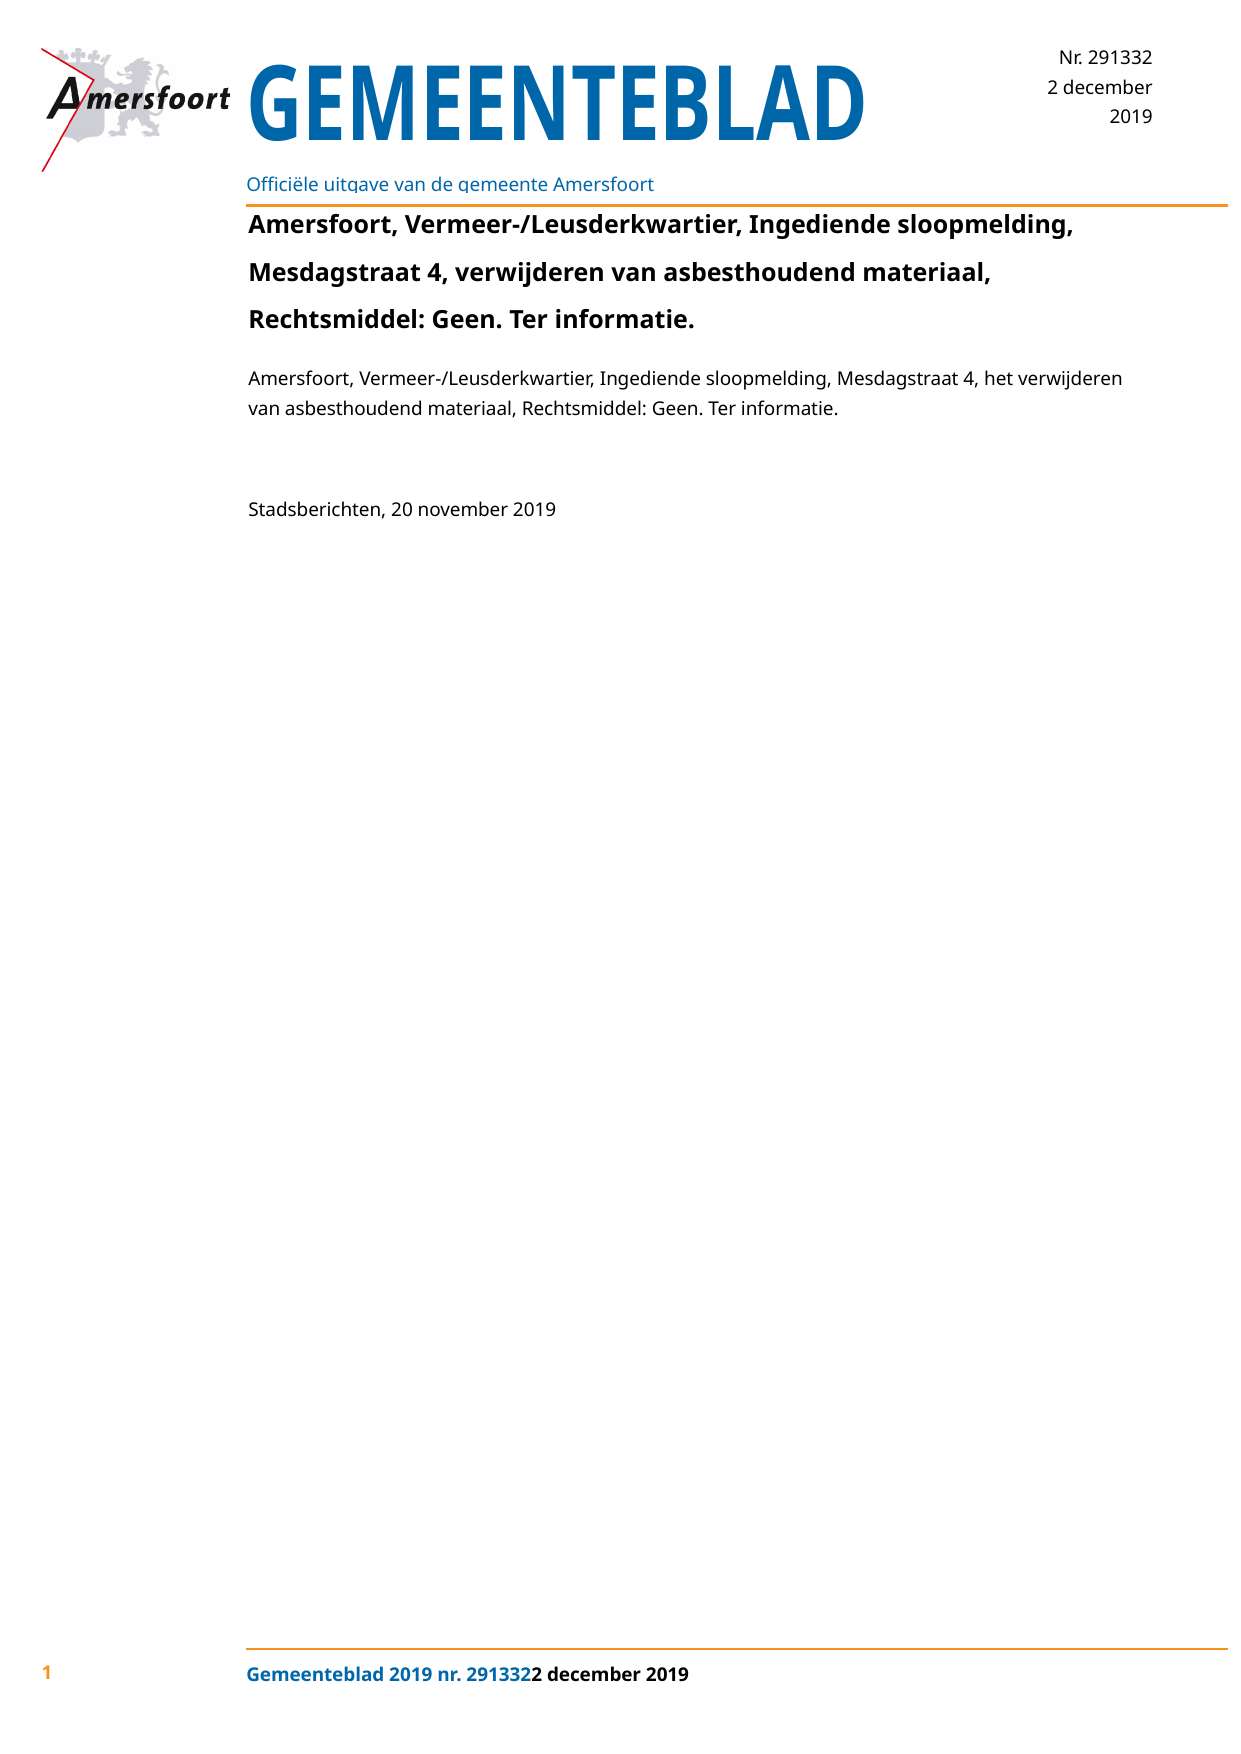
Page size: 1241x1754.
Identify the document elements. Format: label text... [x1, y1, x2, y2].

text Amersfoort, Vermeer-/Leusderkwartier, Ingediende sloopmelding, Mesdagstraat 4, het verwijderen van asbesthoudend materiaal, Rechtsmiddel: Geen. Ter informatie. [248, 366, 1152, 421]
picture [41, 47, 231, 172]
text Stadsberichten, 20 november 2019 [248, 496, 1152, 522]
text Amersfoort, Vermeer-/Leusderkwartier, Ingediende sloopmelding, Mesdagstraat 4, verwijderen van asbesthoudend materiaal, Rechtsmiddel: Geen. Ter informatie. [248, 207, 1152, 336]
